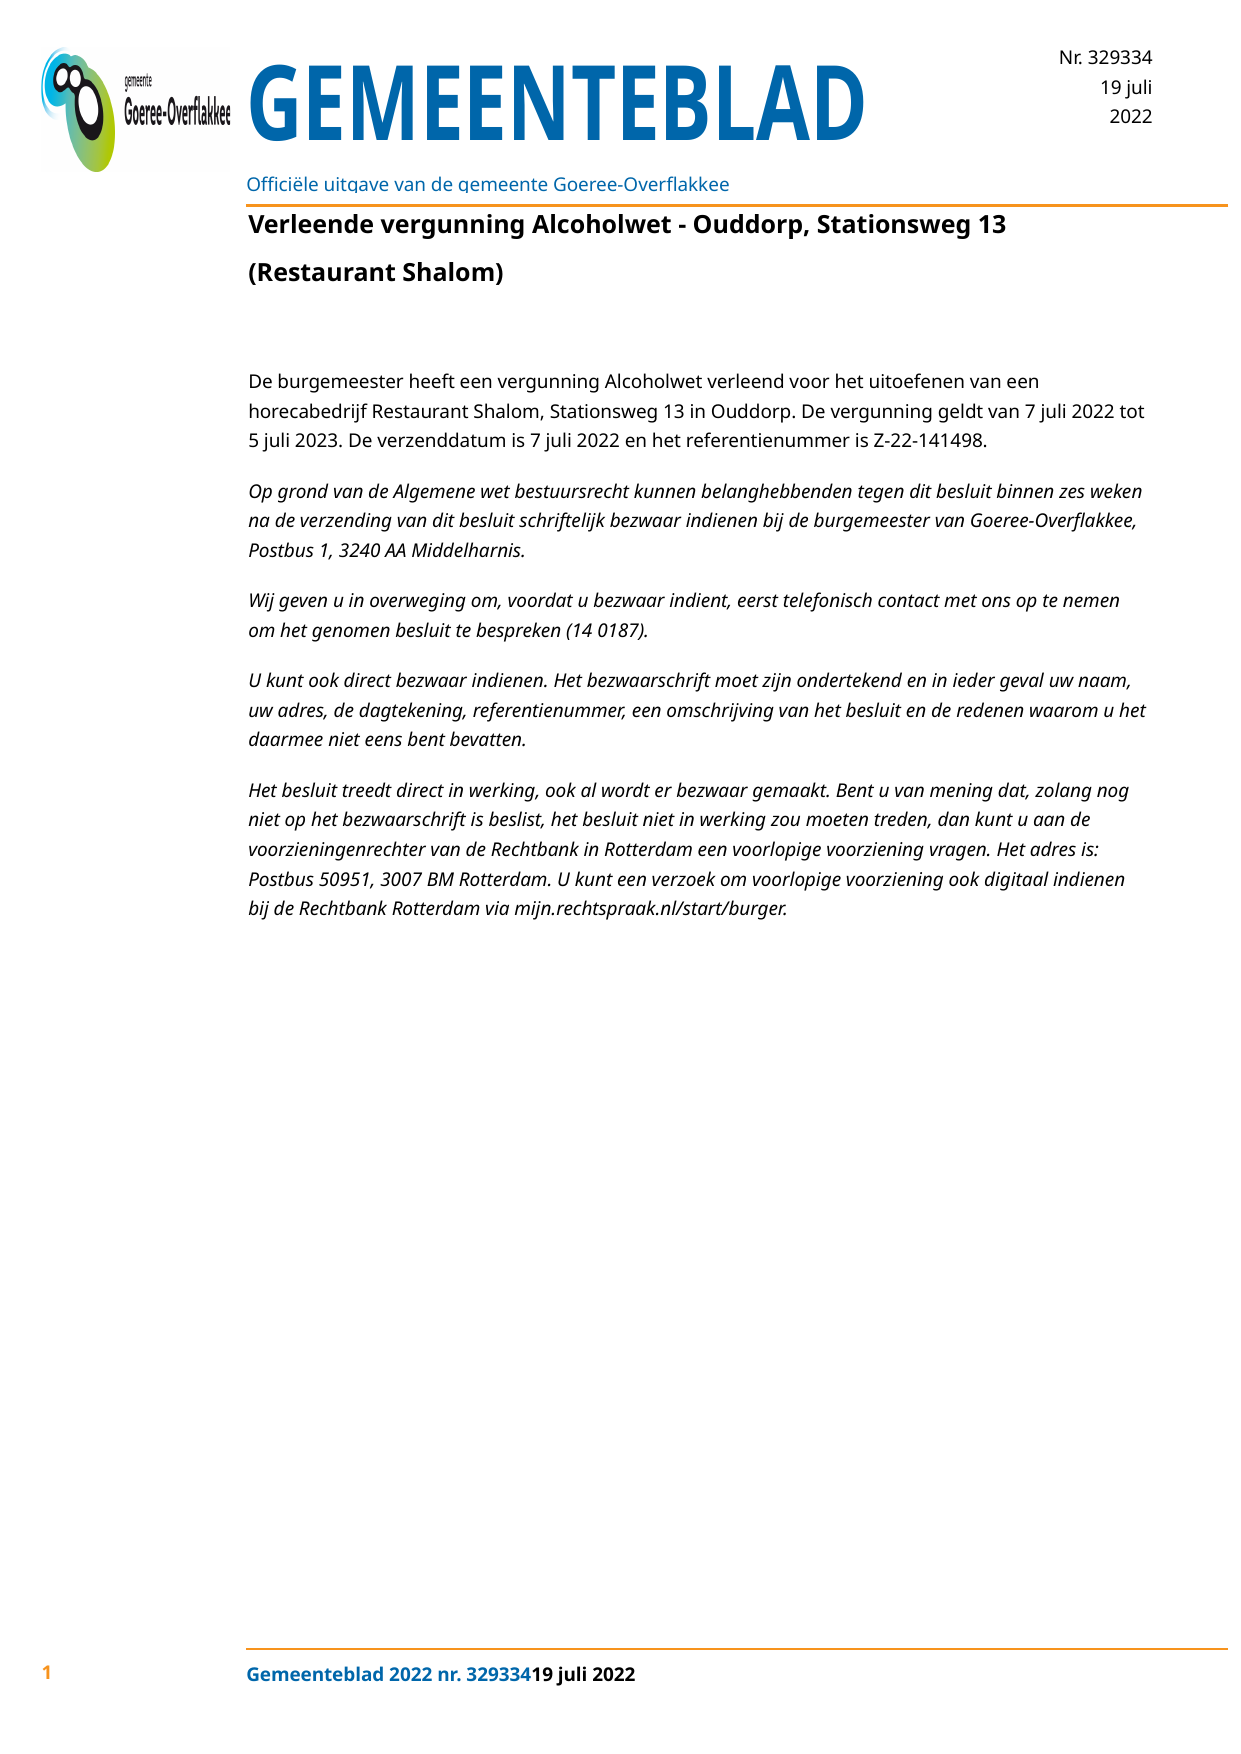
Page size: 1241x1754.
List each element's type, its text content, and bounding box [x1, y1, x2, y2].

text Wij geven u in overweging om, voordat u bezwaar indient, eerst telefonisch contact met ons op te nemen om het genomen besluit te bespreken (14 0187). [248, 587, 1152, 643]
picture [41, 47, 231, 172]
text Het besluit treedt direct in werking, ook al wordt er bezwaar gemaakt. Bent u van mening dat, zolang nog niet op het bezwaarschrift is beslist, het besluit niet in werking zou moeten treden, dan kunt u aan de voorzieningenrechter van de Rechtbank in Rotterdam een voorlopige voorziening vragen. Het adres is: Postbus 50951, 3007 BM Rotterdam. U kunt een verzoek om voorlopige voorziening ook digitaal indienen bij de Rechtbank Rotterdam via mijn.rechtspraak.nl/start/burger. [248, 777, 1152, 921]
text De burgemeester heeft een vergunning Alcoholwet verleend voor het uitoefenen van een horecabedrijf Restaurant Shalom, Stationsweg 13 in Ouddorp. De vergunning geldt van 7 juli 2022 tot 5 juli 2023. De verzenddatum is 7 juli 2022 en het referentienummer is Z-22-141498. [248, 368, 1152, 453]
text U kunt ook direct bezwaar indienen. Het bezwaarschrift moet zijn ondertekend en in ieder geval uw naam, uw adres, de dagtekening, referentienummer, een omschrijving van het besluit en de redenen waarom u het daarmee niet eens bent bevatten. [248, 667, 1152, 752]
text Op grond van de Algemene wet bestuursrecht kunnen belanghebbenden tegen dit besluit binnen zes weken na de verzending van dit besluit schriftelijk bezwaar indienen bij de burgemeester van Goeree-Overflakkee, Postbus 1, 3240 AA Middelharnis. [248, 478, 1152, 563]
text Verleende vergunning Alcoholwet - Ouddorp, Stationsweg 13 (Restaurant Shalom) [248, 207, 1152, 288]
